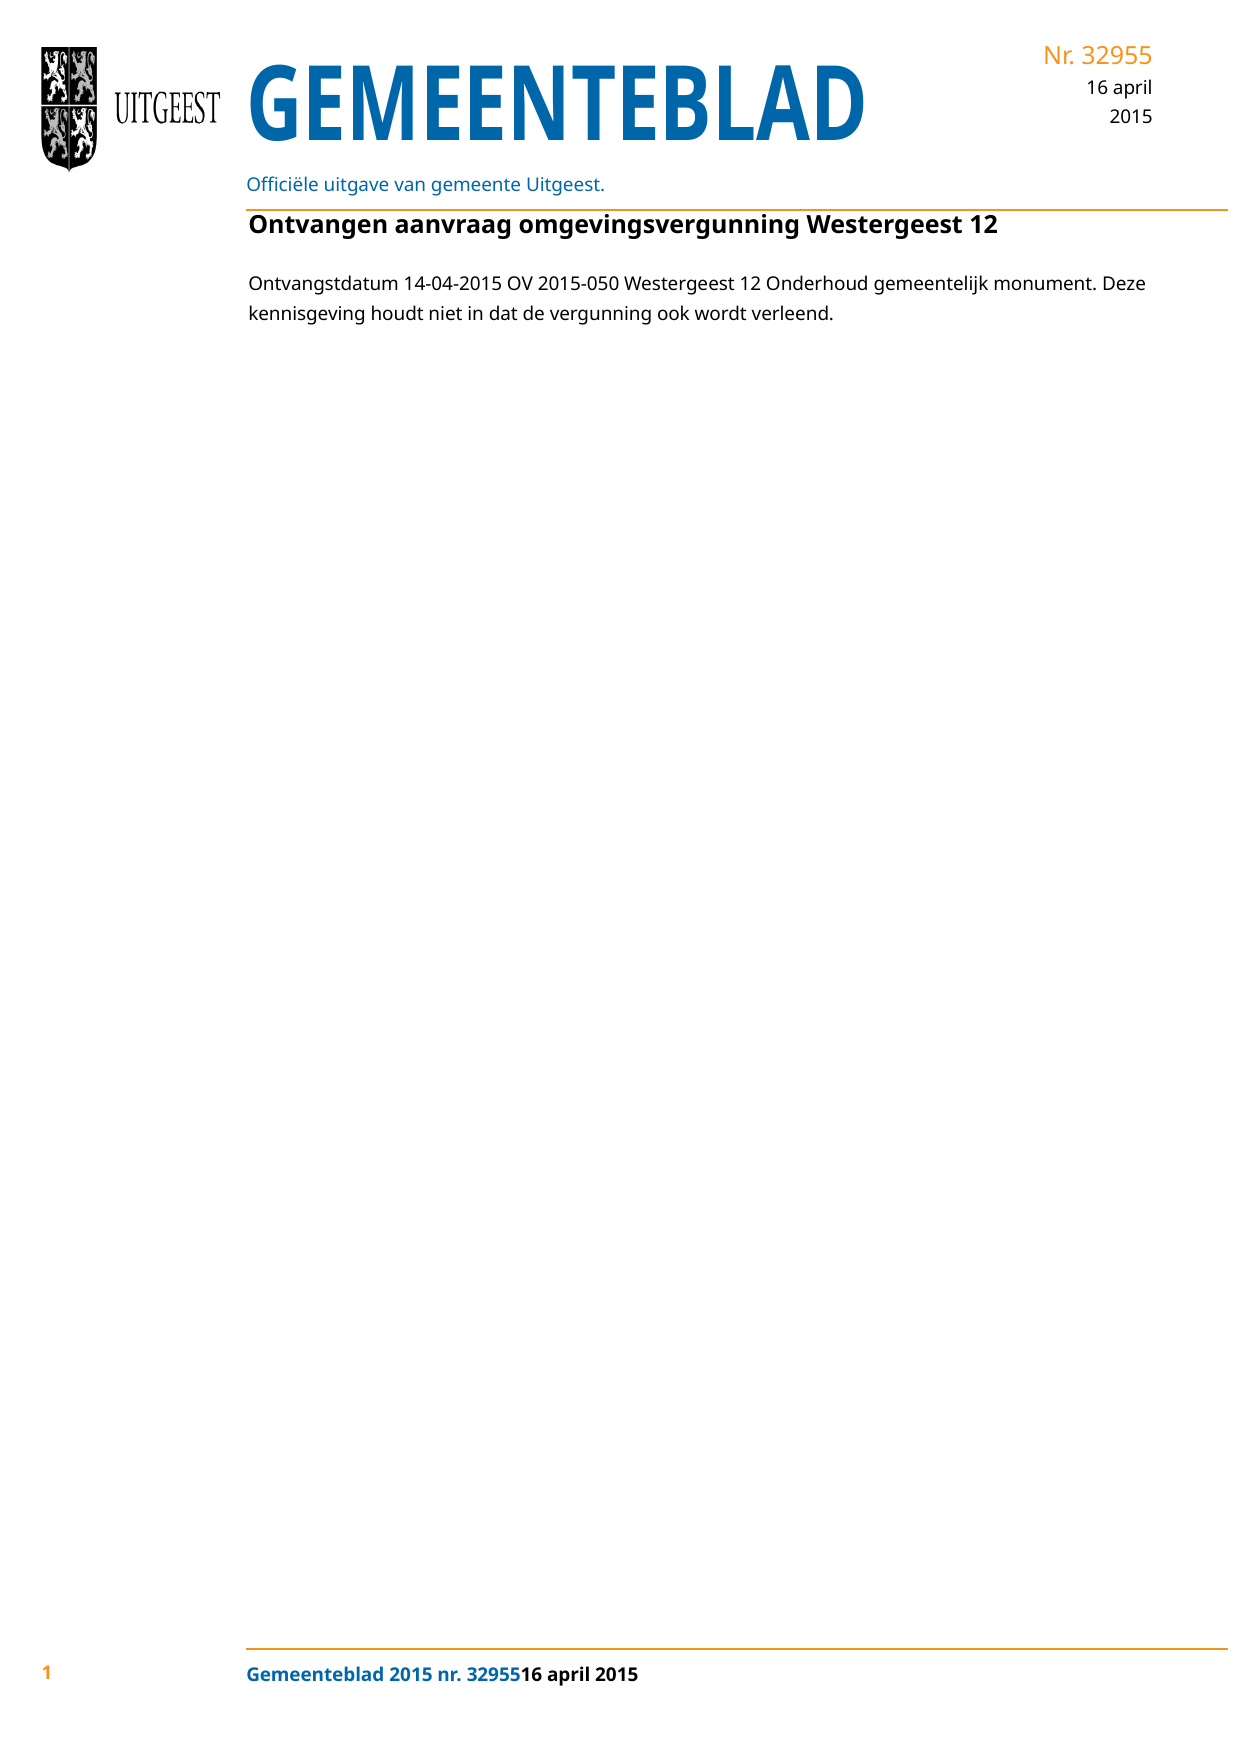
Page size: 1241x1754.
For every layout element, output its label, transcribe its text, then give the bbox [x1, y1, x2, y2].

picture [41, 47, 231, 172]
text Ontvangstdatum 14-04-2015 OV 2015-050 Westergeest 12 Onderhoud gemeentelijk monument. Deze kennisgeving houdt niet in dat de vergunning ook wordt verleend. [248, 270, 1152, 326]
text Ontvangen aanvraag omgevingsvergunning Westergeest 12 [248, 211, 1152, 241]
